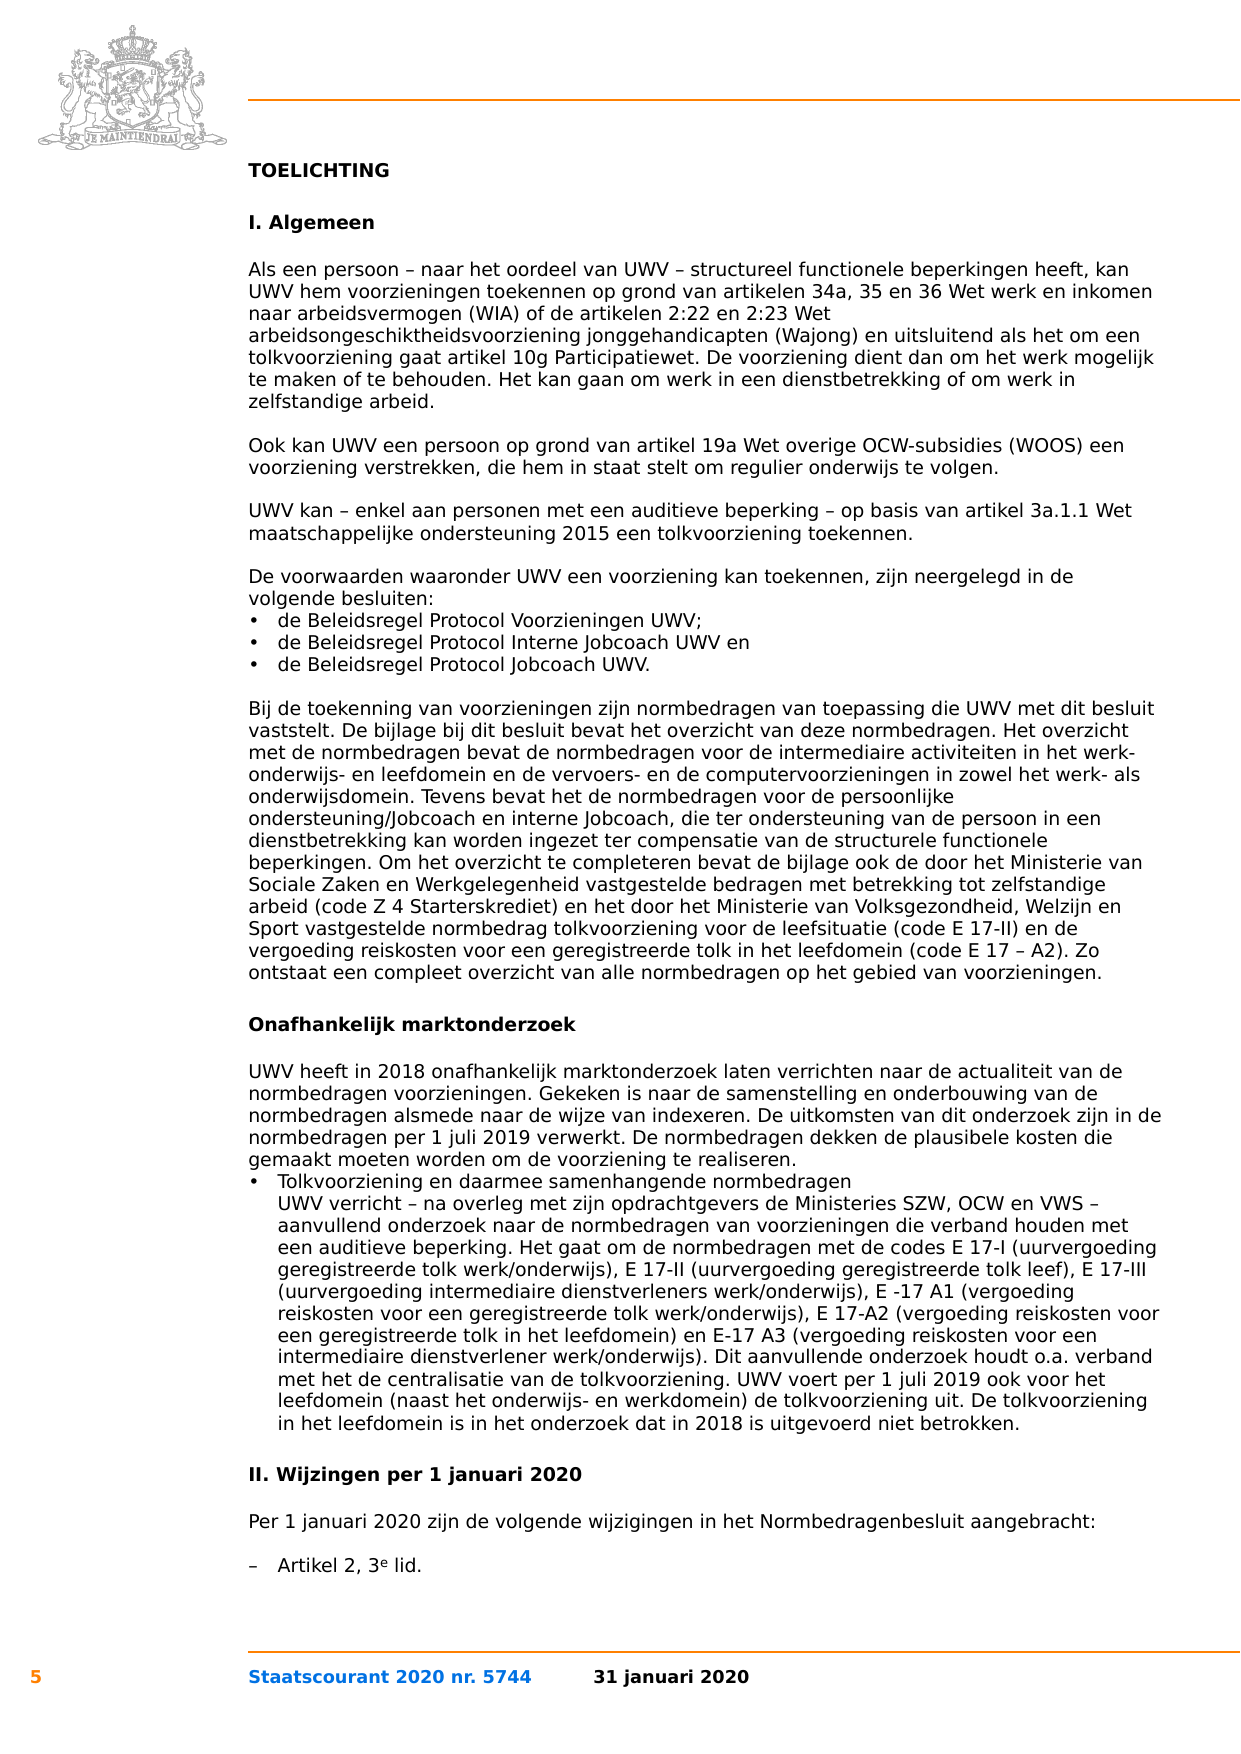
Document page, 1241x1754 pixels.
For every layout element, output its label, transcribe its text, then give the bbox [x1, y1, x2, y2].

text Bij de toekenning van voorzieningen zijn normbedragen van toepassing die UWV met dit besluit vaststelt. De bijlage bij dit besluit bevat het overzicht van deze normbedragen. Het overzicht met de normbedragen bevat de normbedragen voor de intermediaire activiteiten in het werk- onderwijs- en leefdomein en de vervoers- en de computervoorzieningen in zowel het werk- als onderwijsdomein. Tevens bevat het de normbedragen voor de persoonlijke ondersteuning/Jobcoach en interne Jobcoach, die ter ondersteuning van de persoon in een dienstbetrekking kan worden ingezet ter compensatie van de structurele functionele beperkingen. Om het overzicht te completeren bevat de bijlage ook de door het Ministerie van Sociale Zaken en Werkgelegenheid vastgestelde bedragen met betrekking tot zelfstandige arbeid (code Z 4 Starterskrediet) en het door het Ministerie van Volksgezondheid, Welzijn en Sport vastgestelde normbedrag tolkvoorziening voor de leefsituatie (code E 17-II) en de vergoeding reiskosten voor een geregistreerde tolk in het leefdomein (code E 17 – A2). Zo ontstaat een compleet overzicht van alle normbedragen op het gebied van voorzieningen. [248, 698, 1163, 984]
subtitle Onafhankelijk marktonderzoek [248, 1014, 1163, 1036]
text • Tolkvoorziening en daarmee samenhangende normbedragen [248, 1171, 1163, 1193]
text UWV verricht – na overleg met zijn opdrachtgevers de Ministeries SZW, OCW en VWS – aanvullend onderzoek naar de normbedragen van voorzieningen die verband houden met een auditieve beperking. Het gaat om de normbedragen met de codes E 17-I (uurvergoeding geregistreerde tolk werk/onderwijs), E 17-II (uurvergoeding geregistreerde tolk leef), E 17-III (uurvergoeding intermediaire dienstverleners werk/onderwijs), E -17 A1 (vergoeding reiskosten voor een geregistreerde tolk werk/onderwijs), E 17-A2 (vergoeding reiskosten voor een geregistreerde tolk in het leefdomein) en E-17 A3 (vergoeding reiskosten voor een intermediaire dienstverlener werk/onderwijs). Dit aanvullende onderzoek houdt o.a. verband met het de centralisatie van de tolkvoorziening. UWV voert per 1 juli 2019 ook voor het leefdomein (naast het onderwijs- en werkdomein) de tolkvoorziening uit. De tolkvoorziening in het leefdomein is in het onderzoek dat in 2018 is uitgevoerd niet betrokken. [277, 1193, 1163, 1434]
text • de Beleidsregel Protocol Interne Jobcoach UWV en [248, 632, 1163, 654]
picture [38, 25, 227, 150]
text Per 1 januari 2020 zijn de volgende wijzigingen in het Normbedragenbesluit aangebracht: [248, 1511, 1163, 1533]
text UWV kan – enkel aan personen met een auditieve beperking – op basis van artikel 3a.1.1 Wet maatschappelijke ondersteuning 2015 een tolkvoorziening toekennen. [248, 500, 1163, 544]
text Ook kan UWV een persoon op grond van artikel 19a Wet overige OCW-subsidies (WOOS) een voorziening verstrekken, die hem in staat stelt om regulier onderwijs te volgen. [248, 434, 1163, 478]
subtitle I. Algemeen [248, 212, 1163, 234]
text UWV heeft in 2018 onafhankelijk marktonderzoek laten verrichten naar de actualiteit van de normbedragen voorzieningen. Gekeken is naar de samenstelling en onderbouwing van de normbedragen alsmede naar de wijze van indexeren. De uitkomsten van dit onderzoek zijn in de normbedragen per 1 juli 2019 verwerkt. De normbedragen dekken de plausibele kosten die gemaakt moeten worden om de voorziening te realiseren. [248, 1061, 1163, 1171]
text – Artikel 2, 3e lid. [248, 1555, 1163, 1577]
subtitle II. Wijzingen per 1 januari 2020 [248, 1464, 1163, 1486]
text • de Beleidsregel Protocol Voorzieningen UWV; [248, 610, 1163, 632]
text Als een persoon – naar het oordeel van UWV – structureel functionele beperkingen heeft, kan UWV hem voorzieningen toekennen op grond van artikelen 34a, 35 en 36 Wet werk en inkomen naar arbeidsvermogen (WIA) of de artikelen 2:22 en 2:23 Wet arbeidsongeschiktheidsvoorziening jonggehandicapten (Wajong) en uitsluitend als het om een tolkvoorziening gaat artikel 10g Participatiewet. De voorziening dient dan om het werk mogelijk te maken of te behouden. Het kan gaan om werk in een dienstbetrekking of om werk in zelfstandige arbeid. [248, 259, 1163, 413]
subtitle TOELICHTING [248, 160, 1163, 182]
text De voorwaarden waaronder UWV een voorziening kan toekennen, zijn neergelegd in de volgende besluiten: [248, 566, 1163, 610]
text • de Beleidsregel Protocol Jobcoach UWV. [248, 654, 1163, 676]
